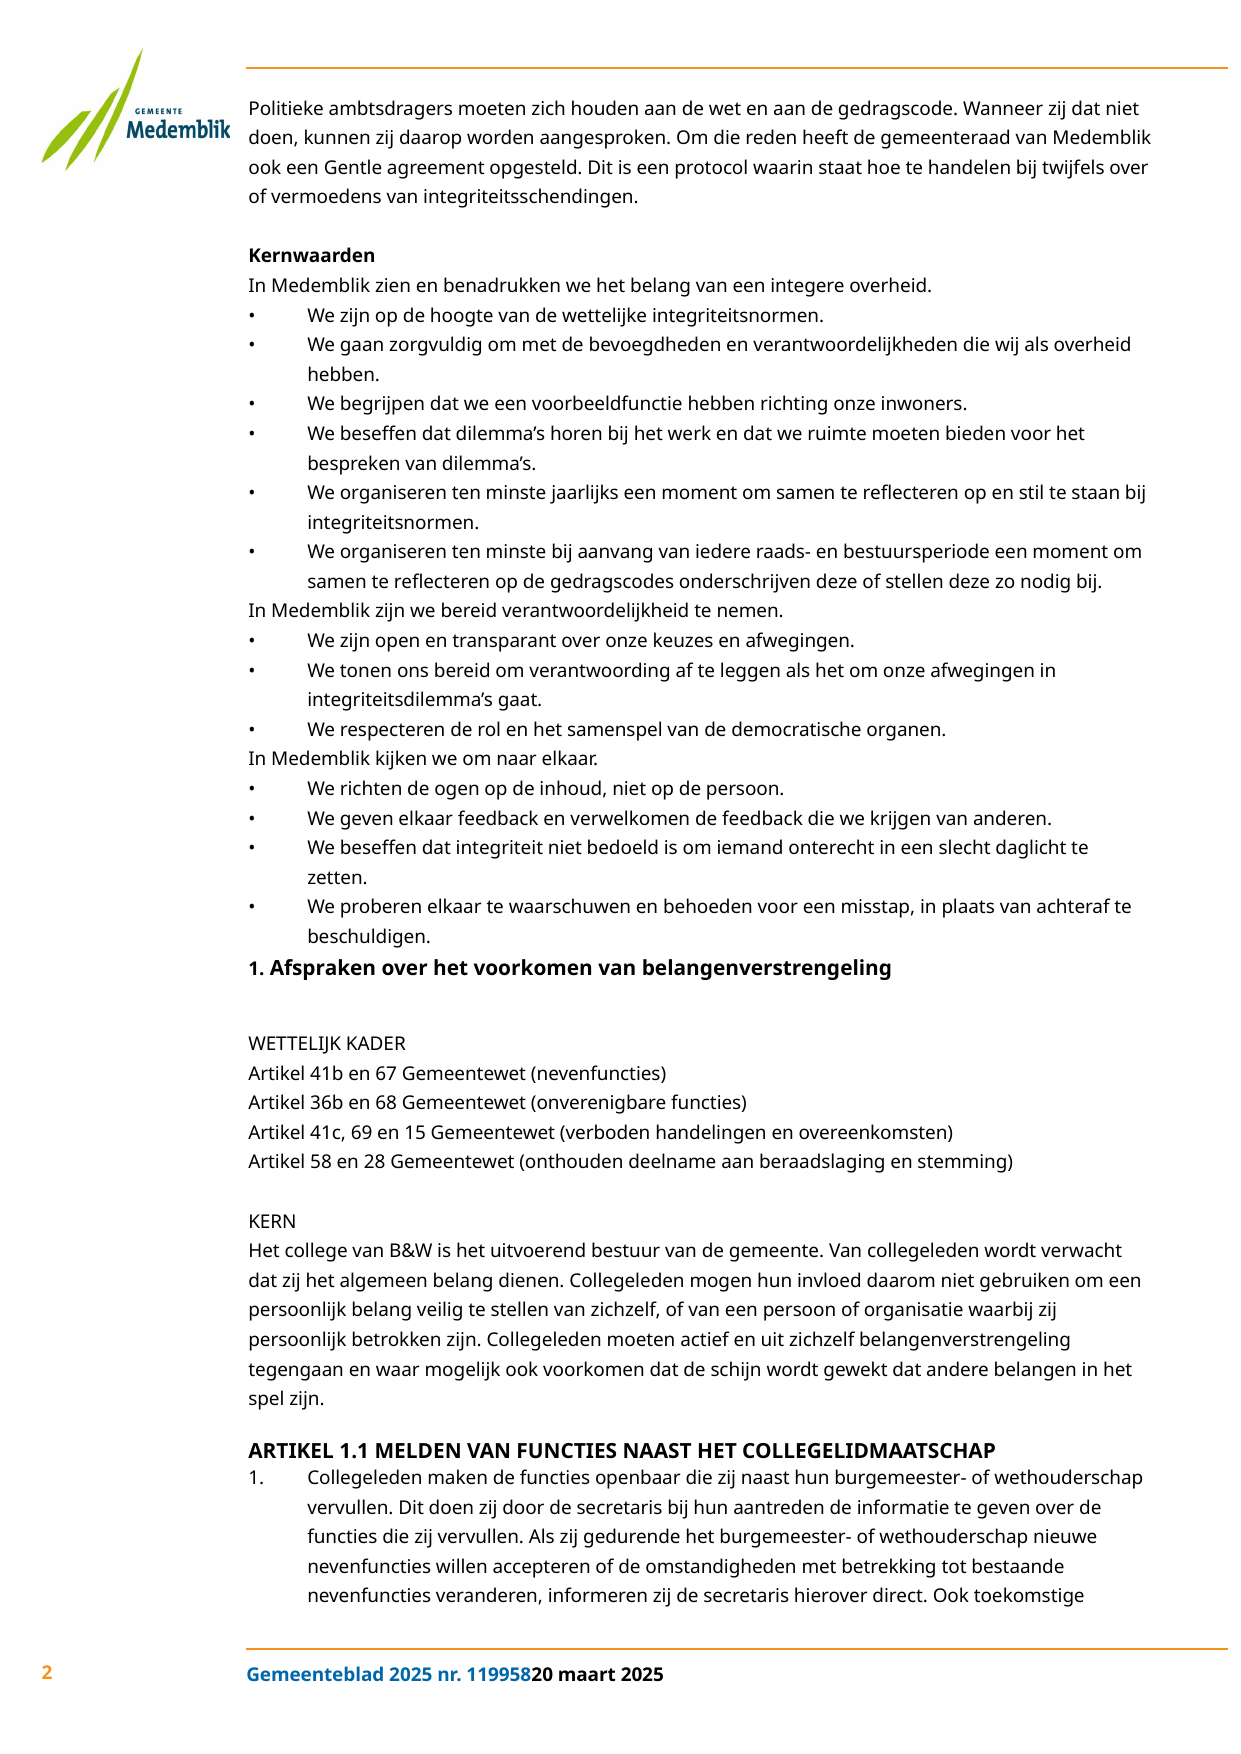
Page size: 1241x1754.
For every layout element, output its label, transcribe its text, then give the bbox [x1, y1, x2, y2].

text Het college van B&W is het uitvoerend bestuur van de gemeente. Van collegeleden wordt verwacht dat zij het algemeen belang dienen. Collegeleden mogen hun invloed daarom niet gebruiken om een persoonlijk belang veilig te stellen van zichzelf, of van een persoon of organisatie waarbij zij persoonlijk betrokken zijn. Collegeleden moeten actief en uit zichzelf belangenverstrengeling tegengaan en waar mogelijk ook voorkomen dat de schijn wordt gewekt dat andere belangen in het spel zijn. [248, 1237, 1152, 1411]
list Collegeleden maken de functies openbaar die zij naast hun burgemeester- of wethouderschap vervullen. Dit doen zij door de secretaris bij hun aantreden de informatie te geven over de functies die zij vervullen. Als zij gedurende het burgemeester- of wethouderschap nieuwe nevenfuncties willen accepteren of de omstandigheden met betrekking tot bestaande nevenfuncties veranderen, informeren zij de secretaris hierover direct. Ook toekomstige [248, 1464, 1152, 1608]
list We organiseren ten minste bij aanvang van iedere raads- en bestuursperiode een moment om samen te reflecteren op de gedragscodes onderschrijven deze of stellen deze zo nodig bij. [248, 538, 1152, 594]
text 1. Afspraken over het voorkomen van belangenverstrengeling [248, 953, 1152, 981]
text Artikel 41b en 67 Gemeentewet (nevenfuncties) [248, 1060, 1152, 1086]
list We gaan zorgvuldig om met de bevoegdheden en verantwoordelijkheden die wij als overheid hebben. [248, 331, 1152, 387]
list We richten de ogen op de inhoud, niet op de persoon. [248, 775, 1152, 801]
list We beseffen dat integriteit niet bedoeld is om iemand onterecht in een slecht daglicht te zetten. [248, 834, 1152, 890]
list We respecteren de rol en het samenspel van de democratische organen. [248, 716, 1152, 742]
list We zijn open en transparant over onze keuzes en afwegingen. [248, 627, 1152, 653]
text Artikel 41c, 69 en 15 Gemeentewet (verboden handelingen en overeenkomsten) [248, 1119, 1152, 1145]
list We begrijpen dat we een voorbeeldfunctie hebben richting onze inwoners. [248, 391, 1152, 416]
text WETTELIJK KADER [248, 1030, 1152, 1056]
list We organiseren ten minste jaarlijks een moment om samen te reflecteren op en stil te staan bij integriteitsnormen. [248, 479, 1152, 535]
text ARTIKEL 1.1 MELDEN VAN FUNCTIES NAAST HET COLLEGELIDMAATSCHAP [248, 1436, 1152, 1464]
text Kernwaarden [248, 243, 1152, 268]
list We beseffen dat dilemma’s horen bij het werk en dat we ruimte moeten bieden voor het bespreken van dilemma’s. [248, 420, 1152, 476]
list We tonen ons bereid om verantwoording af te leggen als het om onze afwegingen in integriteitsdilemma’s gaat. [248, 657, 1152, 712]
picture [41, 47, 231, 172]
list We proberen elkaar te waarschuwen en behoeden voor een misstap, in plaats van achteraf te beschuldigen. [248, 893, 1152, 949]
text Artikel 36b en 68 Gemeentewet (onverenigbare functies) [248, 1089, 1152, 1115]
text KERN [248, 1208, 1152, 1234]
text In Medemblik kijken we om naar elkaar. [248, 746, 1152, 771]
list We geven elkaar feedback en verwelkomen de feedback die we krijgen van anderen. [248, 805, 1152, 831]
text In Medemblik zijn we bereid verantwoordelijkheid te nemen. [248, 598, 1152, 623]
list We zijn op de hoogte van de wettelijke integriteitsnormen. [248, 302, 1152, 328]
text Artikel 58 en 28 Gemeentewet (onthouden deelname aan beraadslaging en stemming) [248, 1149, 1152, 1174]
text Politieke ambtsdragers moeten zich houden aan de wet en aan de gedragscode. Wanneer zij dat niet doen, kunnen zij daarop worden aangesproken. Om die reden heeft de gemeenteraad van Medemblik ook een Gentle agreement opgesteld. Dit is een protocol waarin staat hoe te handelen bij twijfels over of vermoedens van integriteitsschendingen. [248, 95, 1152, 209]
text In Medemblik zien en benadrukken we het belang van een integere overheid. [248, 272, 1152, 298]
